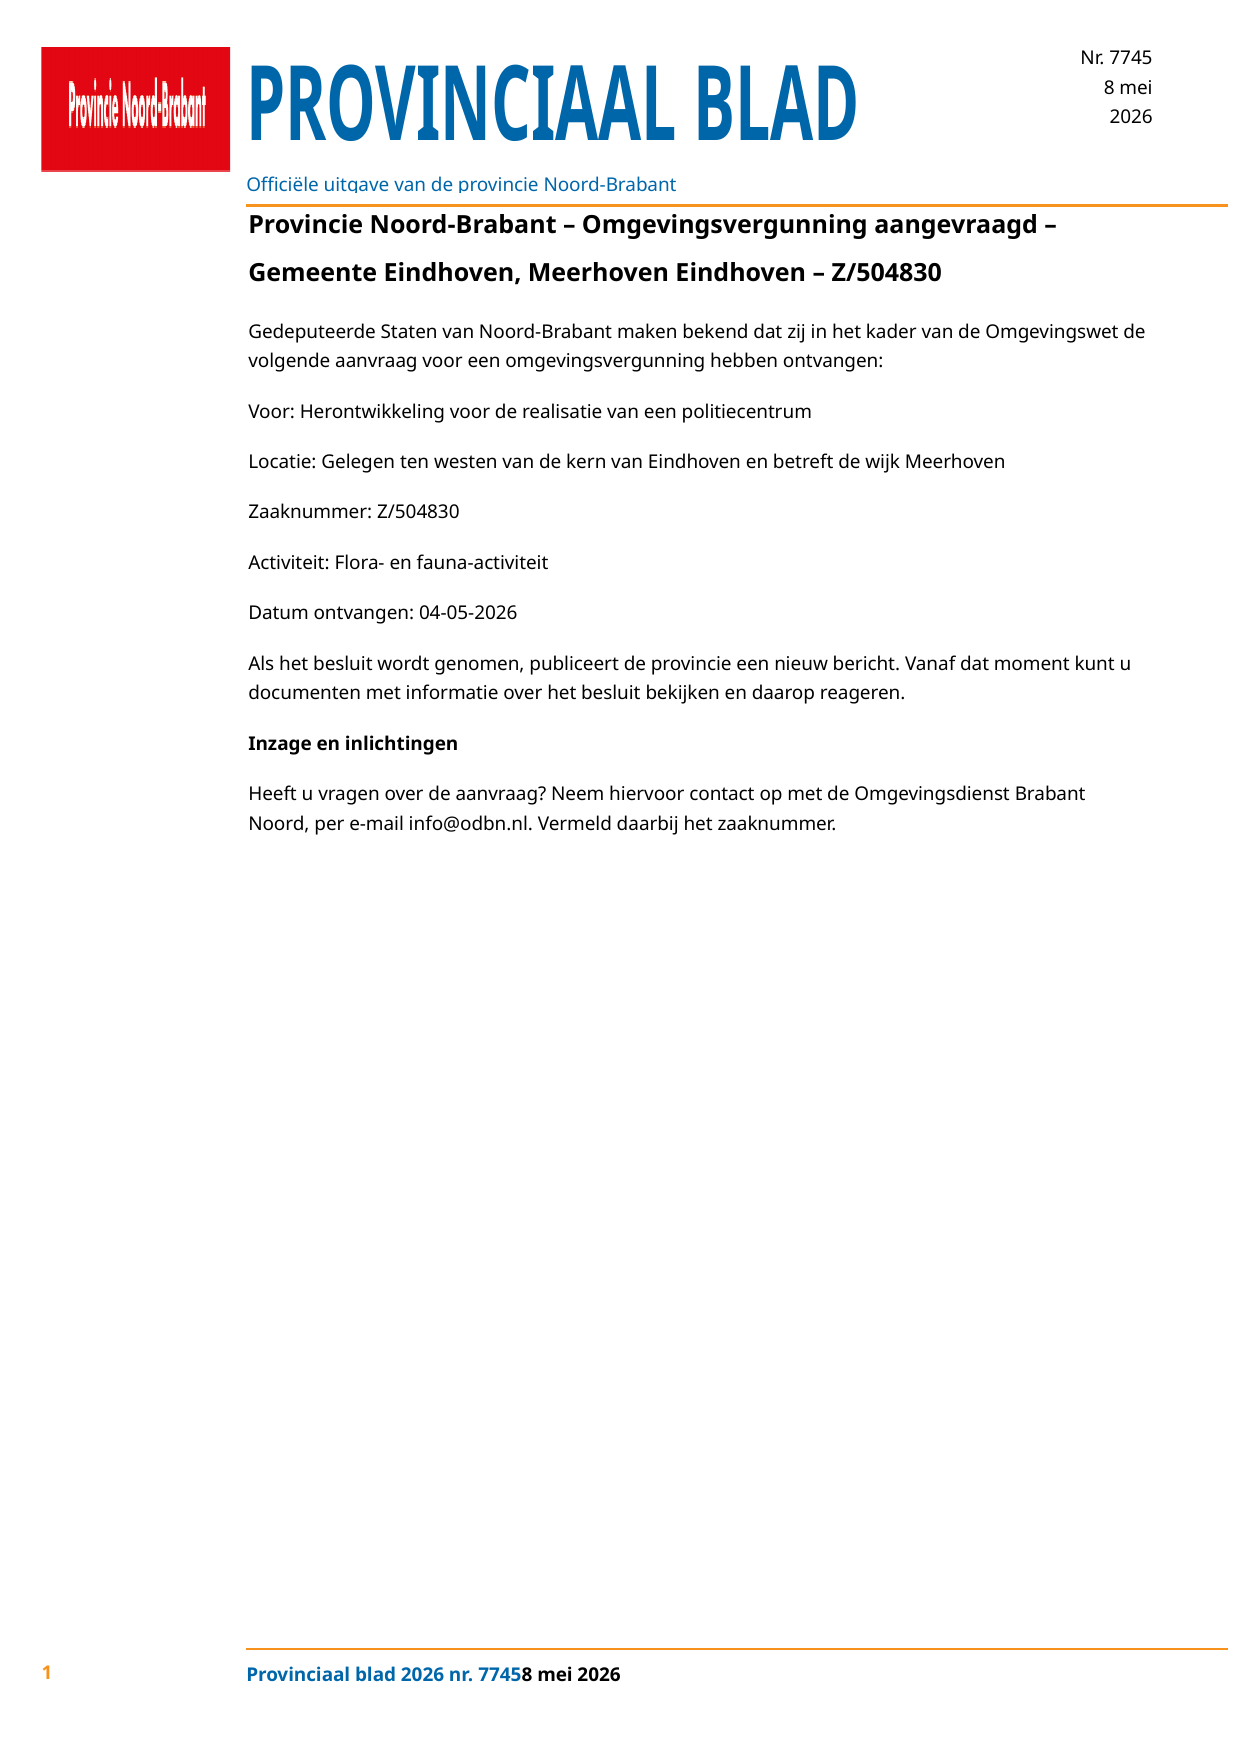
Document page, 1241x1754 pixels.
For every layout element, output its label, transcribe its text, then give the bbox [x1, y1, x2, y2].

text Datum ontvangen: 04-05-2026 [248, 599, 1152, 625]
text Locatie: Gelegen ten westen van de kern van Eindhoven en betreft de wijk Meerhoven [248, 448, 1152, 474]
picture [41, 47, 231, 172]
text Inzage en inlichtingen [248, 730, 1152, 756]
text Activiteit: Flora- en fauna-activiteit [248, 549, 1152, 575]
text Zaaknummer: Z/504830 [248, 499, 1152, 524]
text Als het besluit wordt genomen, publiceert de provincie een nieuw bericht. Vanaf dat moment kunt u documenten met informatie over het besluit bekijken en daarop reageren. [248, 650, 1152, 705]
text Provincie Noord-Brabant – Omgevingsvergunning aangevraagd – Gemeente Eindhoven, Meerhoven Eindhoven – Z/504830 [248, 207, 1152, 288]
text Voor: Herontwikkeling voor de realisatie van een politiecentrum [248, 398, 1152, 424]
text Gedeputeerde Staten van Noord-Brabant maken bekend dat zij in het kader van de Omgevingswet de volgende aanvraag voor een omgevingsvergunning hebben ontvangen: [248, 318, 1152, 373]
text Heeft u vragen over de aanvraag? Neem hiervoor contact op met de Omgevingsdienst Brabant Noord, per e-mail info@odbn.nl. Vermeld daarbij het zaaknummer. [248, 780, 1152, 836]
